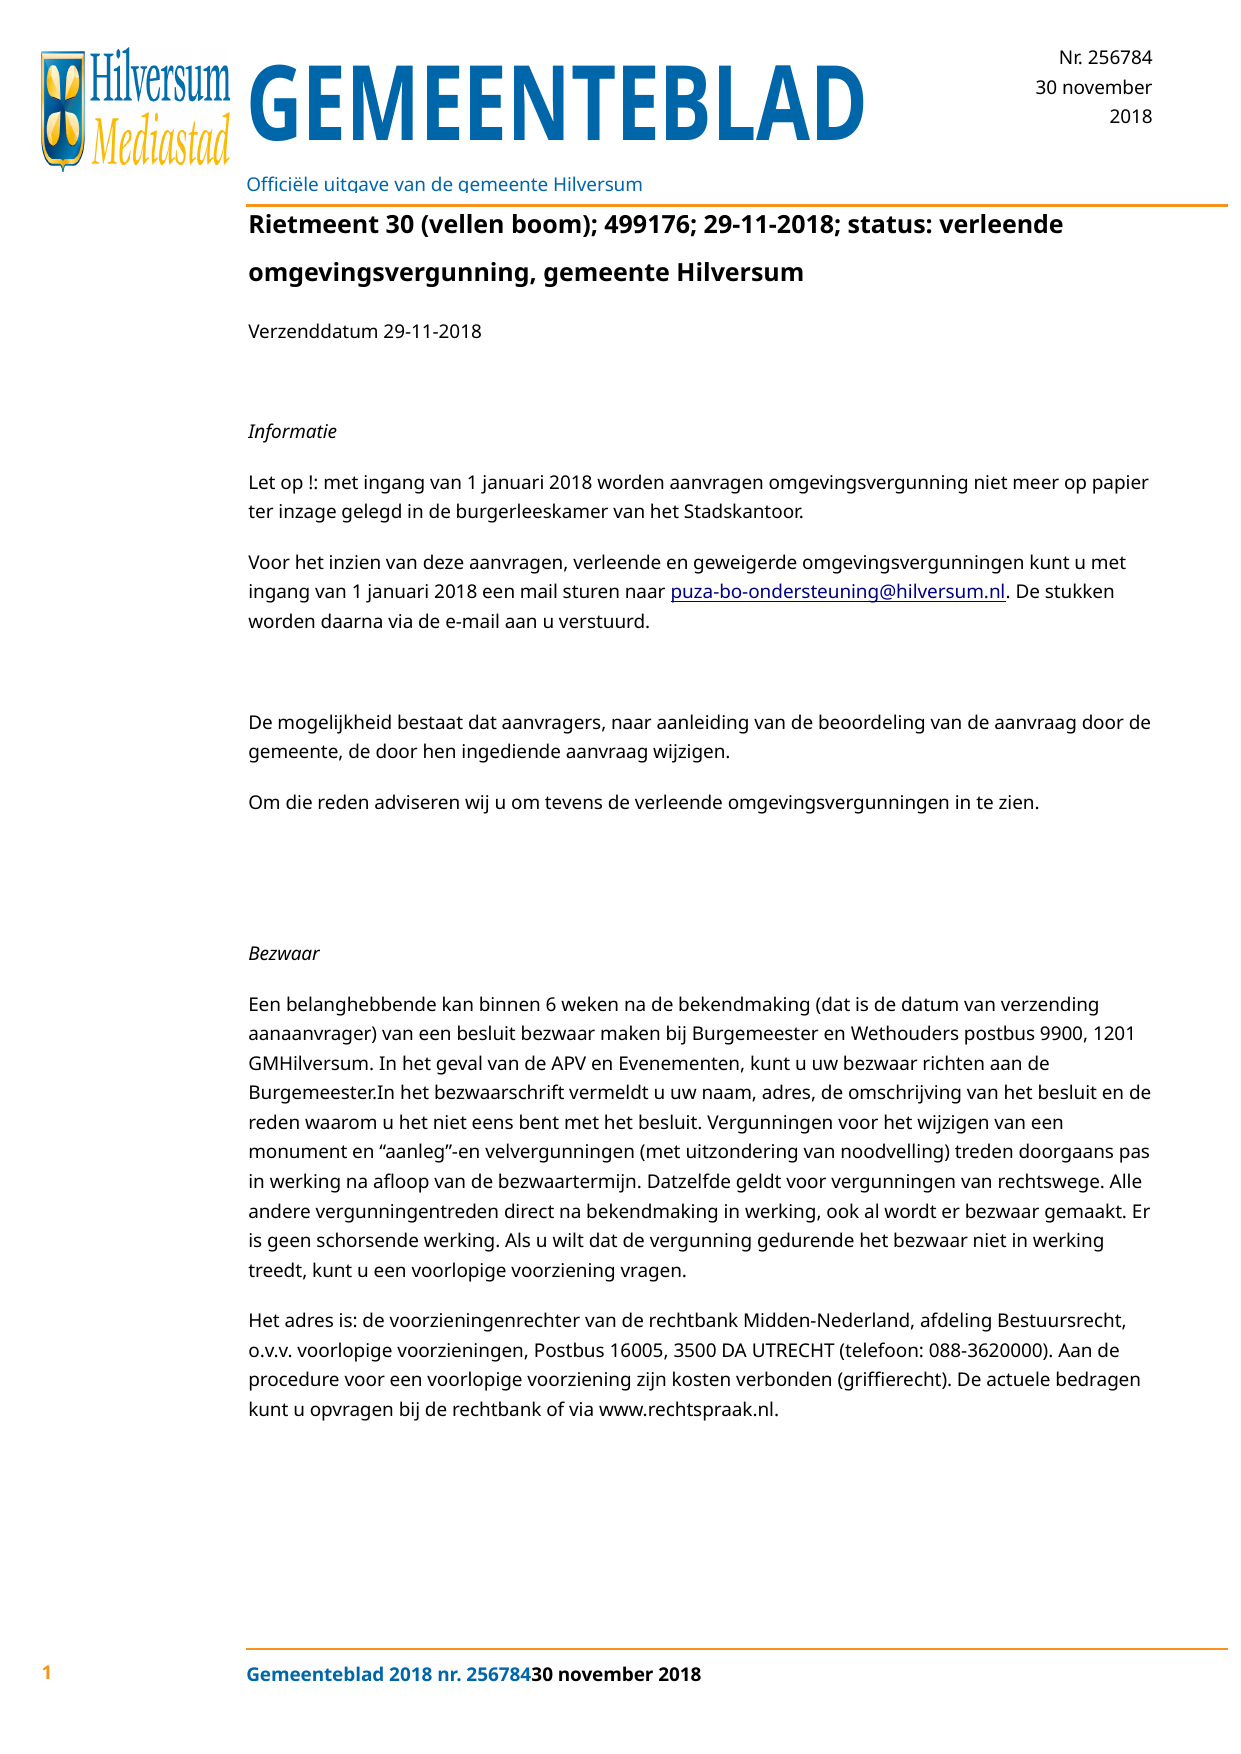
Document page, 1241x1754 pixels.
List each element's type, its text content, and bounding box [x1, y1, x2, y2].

text Rietmeent 30 (vellen boom); 499176; 29-11-2018; status: verleende omgevingsvergunning, gemeente Hilversum [248, 207, 1152, 288]
text Bezwaar [248, 940, 1152, 966]
picture [41, 47, 231, 172]
text Voor het inzien van deze aanvragen, verleende en geweigerde omgevingsvergunningen kunt u met ingang van 1 januari 2018 een mail sturen naar puza-bo-ondersteuning@hilversum.nl. De stukken worden daarna via de e-mail aan u verstuurd. [248, 549, 1152, 634]
text Informatie [248, 419, 1152, 444]
text Het adres is: de voorzieningenrechter van de rechtbank Midden-Nederland, afdeling Bestuursrecht, o.v.v. voorlopige voorzieningen, Postbus 16005, 3500 DA UTRECHT (telefoon: 088-3620000). Aan de procedure voor een voorlopige voorziening zijn kosten verbonden (griffierecht). De actuele bedragen kunt u opvragen bij de rechtbank of via www.rechtspraak.nl. [248, 1307, 1152, 1422]
text De mogelijkheid bestaat dat aanvragers, naar aanleiding van de beoordeling van de aanvraag door de gemeente, de door hen ingediende aanvraag wijzigen. [248, 709, 1152, 764]
text Een belanghebbende kan binnen 6 weken na de bekendmaking (dat is de datum van verzending aanaanvrager) van een besluit bezwaar maken bij Burgemeester en Wethouders postbus 9900, 1201 GMHilversum. In het geval van de APV en Evenementen, kunt u uw bezwaar richten aan de Burgemeester.In het bezwaarschrift vermeldt u uw naam, adres, de omschrijving van het besluit en de reden waarom u het niet eens bent met het besluit. Vergunningen voor het wijzigen van een monument en “aanleg”-en velvergunningen (met uitzondering van noodvelling) treden doorgaans pas in werking na afloop van de bezwaartermijn. Datzelfde geldt voor vergunningen van rechtswege. Alle andere vergunningentreden direct na bekendmaking in werking, ook al wordt er bezwaar gemaakt. Er is geen schorsende werking. Als u wilt dat de vergunning gedurende het bezwaar niet in werking treedt, kunt u een voorlopige voorziening vragen. [248, 991, 1152, 1283]
text Om die reden adviseren wij u om tevens de verleende omgevingsvergunningen in te zien. [248, 789, 1152, 815]
text Let op !: met ingang van 1 januari 2018 worden aanvragen omgevingsvergunning niet meer op papier ter inzage gelegd in de burgerleeskamer van het Stadskantoor. [248, 469, 1152, 524]
text Verzenddatum 29-11-2018 [248, 318, 1152, 344]
